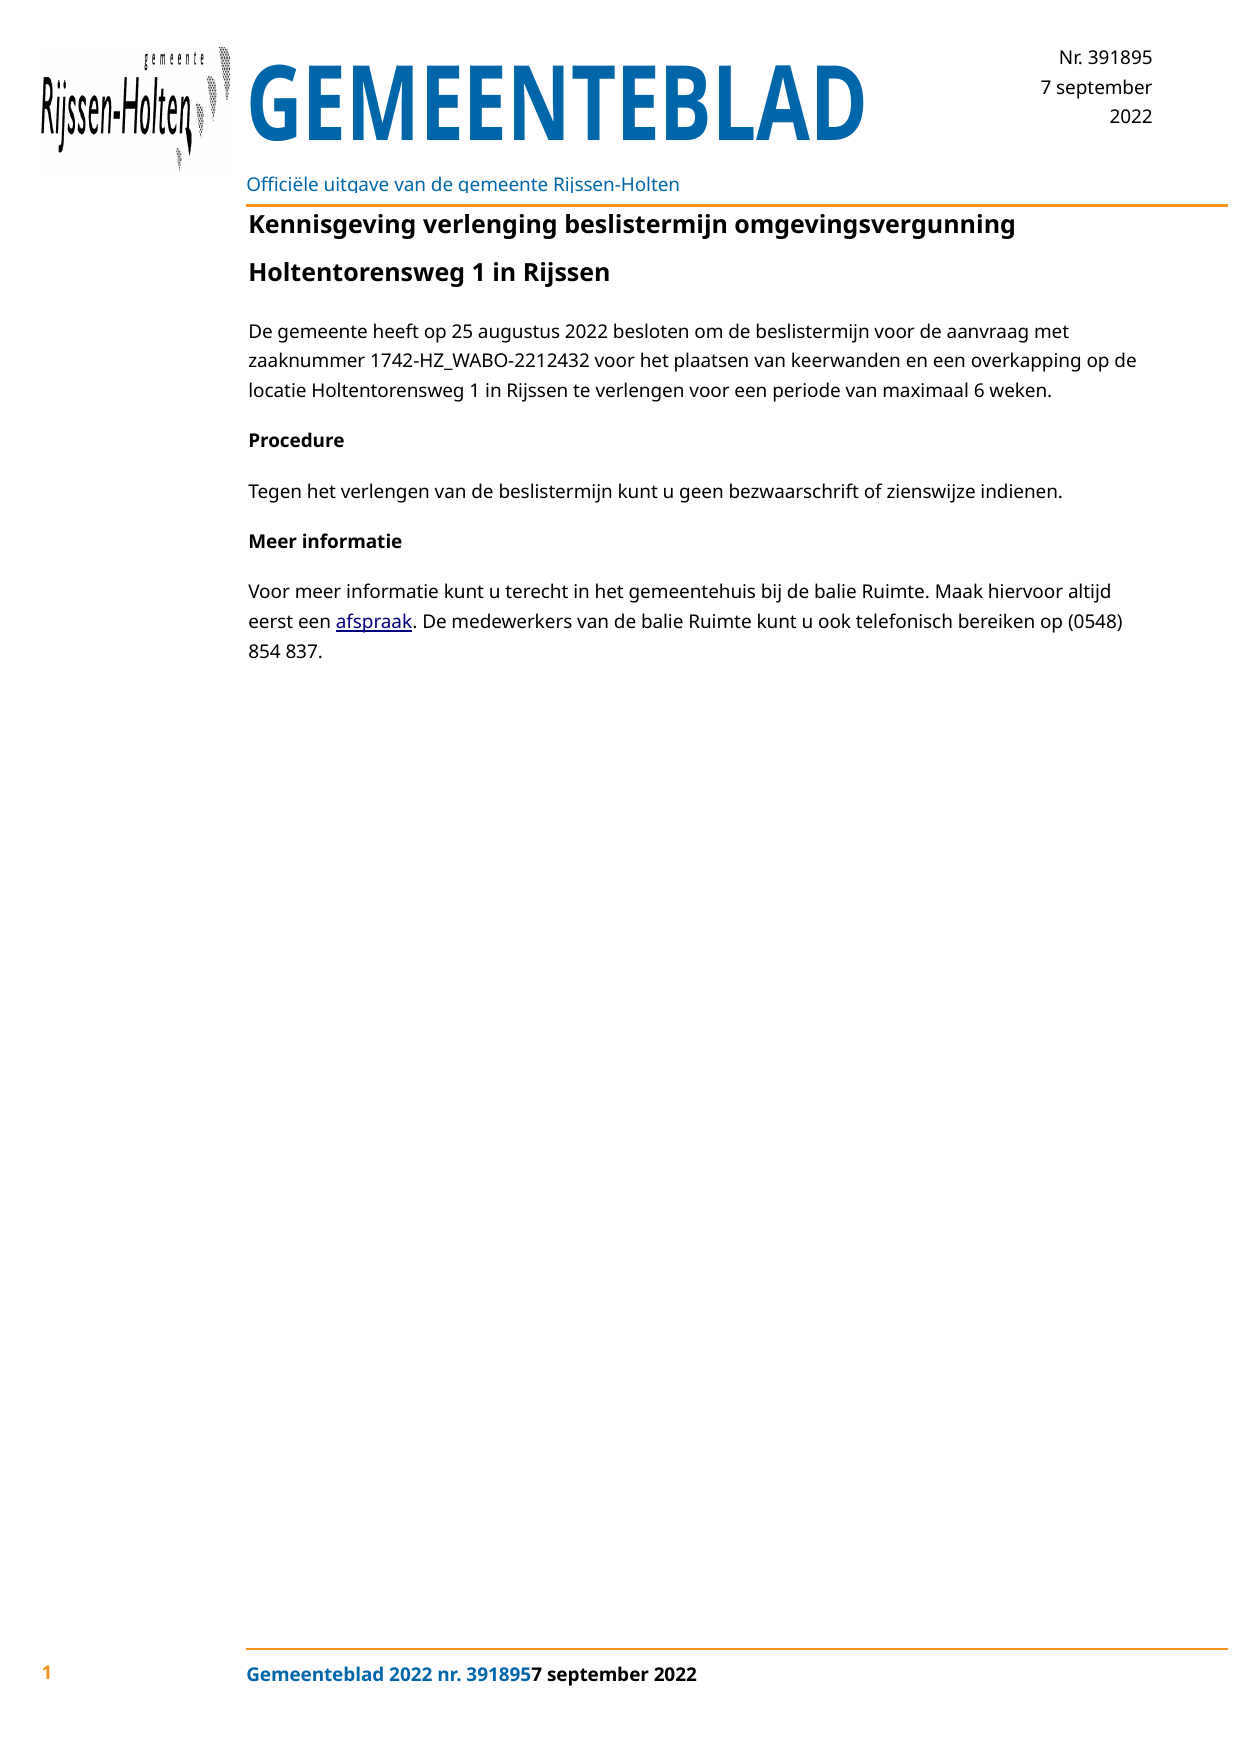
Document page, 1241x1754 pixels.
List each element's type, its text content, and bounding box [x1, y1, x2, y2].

text De gemeente heeft op 25 augustus 2022 besloten om de beslistermijn voor de aanvraag met zaaknummer 1742-HZ_WABO-2212432 voor het plaatsen van keerwanden en een overkapping op de locatie Holtentorensweg 1 in Rijssen te verlengen voor een periode van maximaal 6 weken. [248, 318, 1152, 403]
picture [41, 47, 231, 172]
text Kennisgeving verlenging beslistermijn omgevingsvergunning Holtentorensweg 1 in Rijssen [248, 207, 1152, 288]
text Procedure [248, 427, 1152, 453]
text Meer informatie [248, 528, 1152, 554]
text Tegen het verlengen van de beslistermijn kunt u geen bezwaarschrift of zienswijze indienen. [248, 478, 1152, 504]
text Voor meer informatie kunt u terecht in het gemeentehuis bij de balie Ruimte. Maak hiervoor altijd eerst een afspraak. De medewerkers van de balie Ruimte kunt u ook telefonisch bereiken op (0548) 854 837. [248, 579, 1152, 664]
